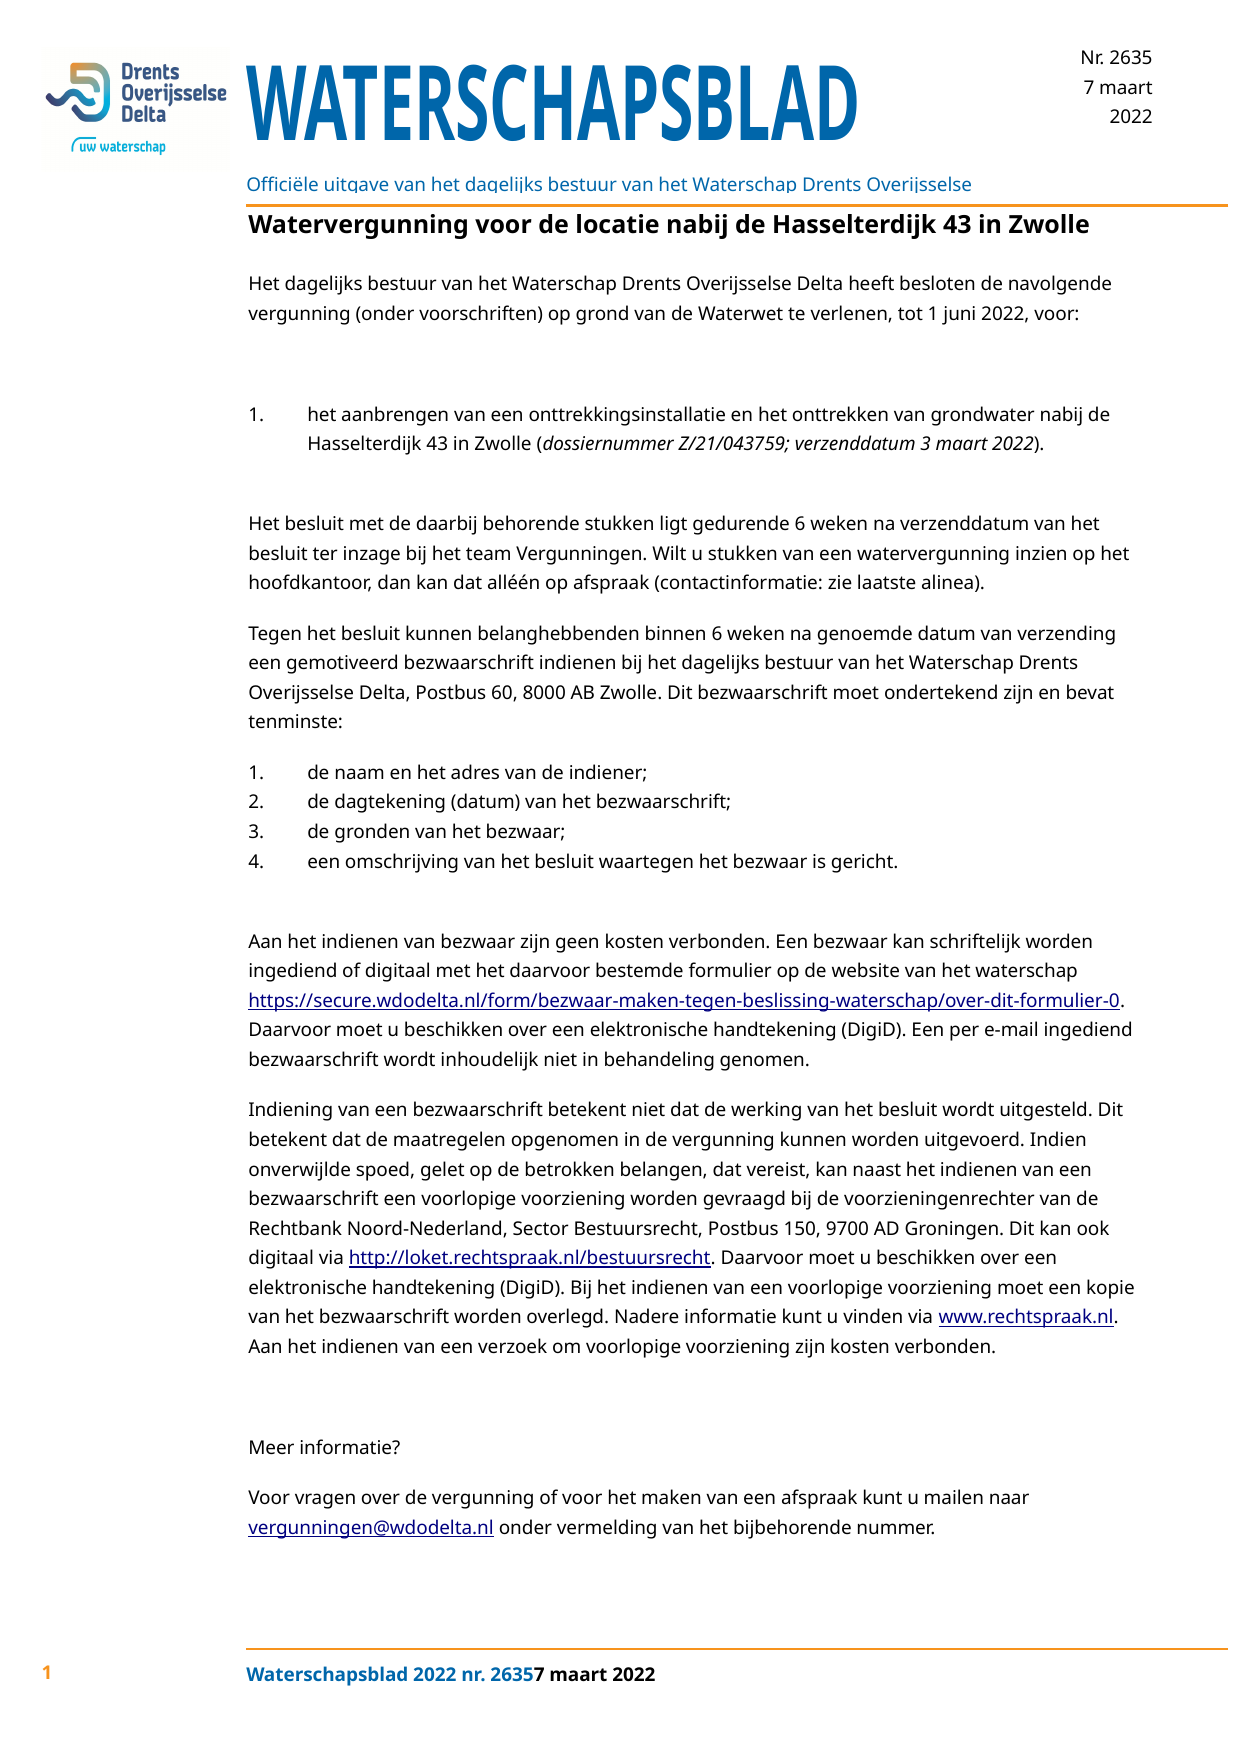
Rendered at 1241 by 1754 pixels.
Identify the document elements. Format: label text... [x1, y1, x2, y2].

text Het dagelijks bestuur van het Waterschap Drents Overijsselse Delta heeft besloten de navolgende vergunning (onder voorschriften) op grond van de Waterwet te verlenen, tot 1 juni 2022, voor: [248, 270, 1152, 326]
picture [41, 47, 231, 172]
text Indiening van een bezwaarschrift betekent niet dat de werking van het besluit wordt uitgesteld. Dit betekent dat de maatregelen opgenomen in de vergunning kunnen worden uitgevoerd. Indien onverwijlde spoed, gelet op de betrokken belangen, dat vereist, kan naast het indienen van een bezwaarschrift een voorlopige voorziening worden gevraagd bij de voorzieningenrechter van de Rechtbank Noord-Nederland, Sector Bestuursrecht, Postbus 150, 9700 AD Groningen. Dit kan ook digitaal via http://loket.rechtspraak.nl/bestuursrecht. Daarvoor moet u beschikken over een elektronische handtekening (DigiD). Bij het indienen van een voorlopige voorziening moet een kopie van het bezwaarschrift worden overlegd. Nadere informatie kunt u vinden via www.rechtspraak.nl. Aan het indienen van een verzoek om voorlopige voorziening zijn kosten verbonden. [248, 1097, 1152, 1359]
list het aanbrengen van een onttrekkingsinstallatie en het onttrekken van grondwater nabij de Hasselterdijk 43 in Zwolle (dossiernummer Z/21/043759; verzenddatum 3 maart 2022). [248, 401, 1152, 456]
text Tegen het besluit kunnen belanghebbenden binnen 6 weken na genoemde datum van verzending een gemotiveerd bezwaarschrift indienen bij het dagelijks bestuur van het Waterschap Drents Overijsselse Delta, Postbus 60, 8000 AB Zwolle. Dit bezwaarschrift moet ondertekend zijn en bevat tenminste: [248, 620, 1152, 734]
text Meer informatie? [248, 1434, 1152, 1460]
list de dagtekening (datum) van het bezwaarschrift; [248, 789, 1152, 814]
list een omschrijving van het besluit waartegen het bezwaar is gericht. [248, 848, 1152, 873]
list de gronden van het bezwaar; [248, 818, 1152, 844]
text Watervergunning voor de locatie nabij de Hasselterdijk 43 in Zwolle [248, 207, 1152, 241]
text Voor vragen over de vergunning of voor het maken van een afspraak kunt u mailen naar vergunningen@wdodelta.nl onder vermelding van het bijbehorende nummer. [248, 1484, 1152, 1540]
list de naam en het adres van de indiener; [248, 759, 1152, 785]
text Het besluit met de daarbij behorende stukken ligt gedurende 6 weken na verzenddatum van het besluit ter inzage bij het team Vergunningen. Wilt u stukken van een watervergunning inzien op het hoofdkantoor, dan kan dat alléén op afspraak (contactinformatie: zie laatste alinea). [248, 510, 1152, 595]
text Aan het indienen van bezwaar zijn geen kosten verbonden. Een bezwaar kan schriftelijk worden ingediend of digitaal met het daarvoor bestemde formulier op de website van het waterschap https://secure.wdodelta.nl/form/bezwaar-maken-tegen-beslissing-waterschap/over-dit-formulier-0. Daarvoor moet u beschikken over een elektronische handtekening (DigiD). Een per e-mail ingediend bezwaarschrift wordt inhoudelijk niet in behandeling genomen. [248, 928, 1152, 1072]
